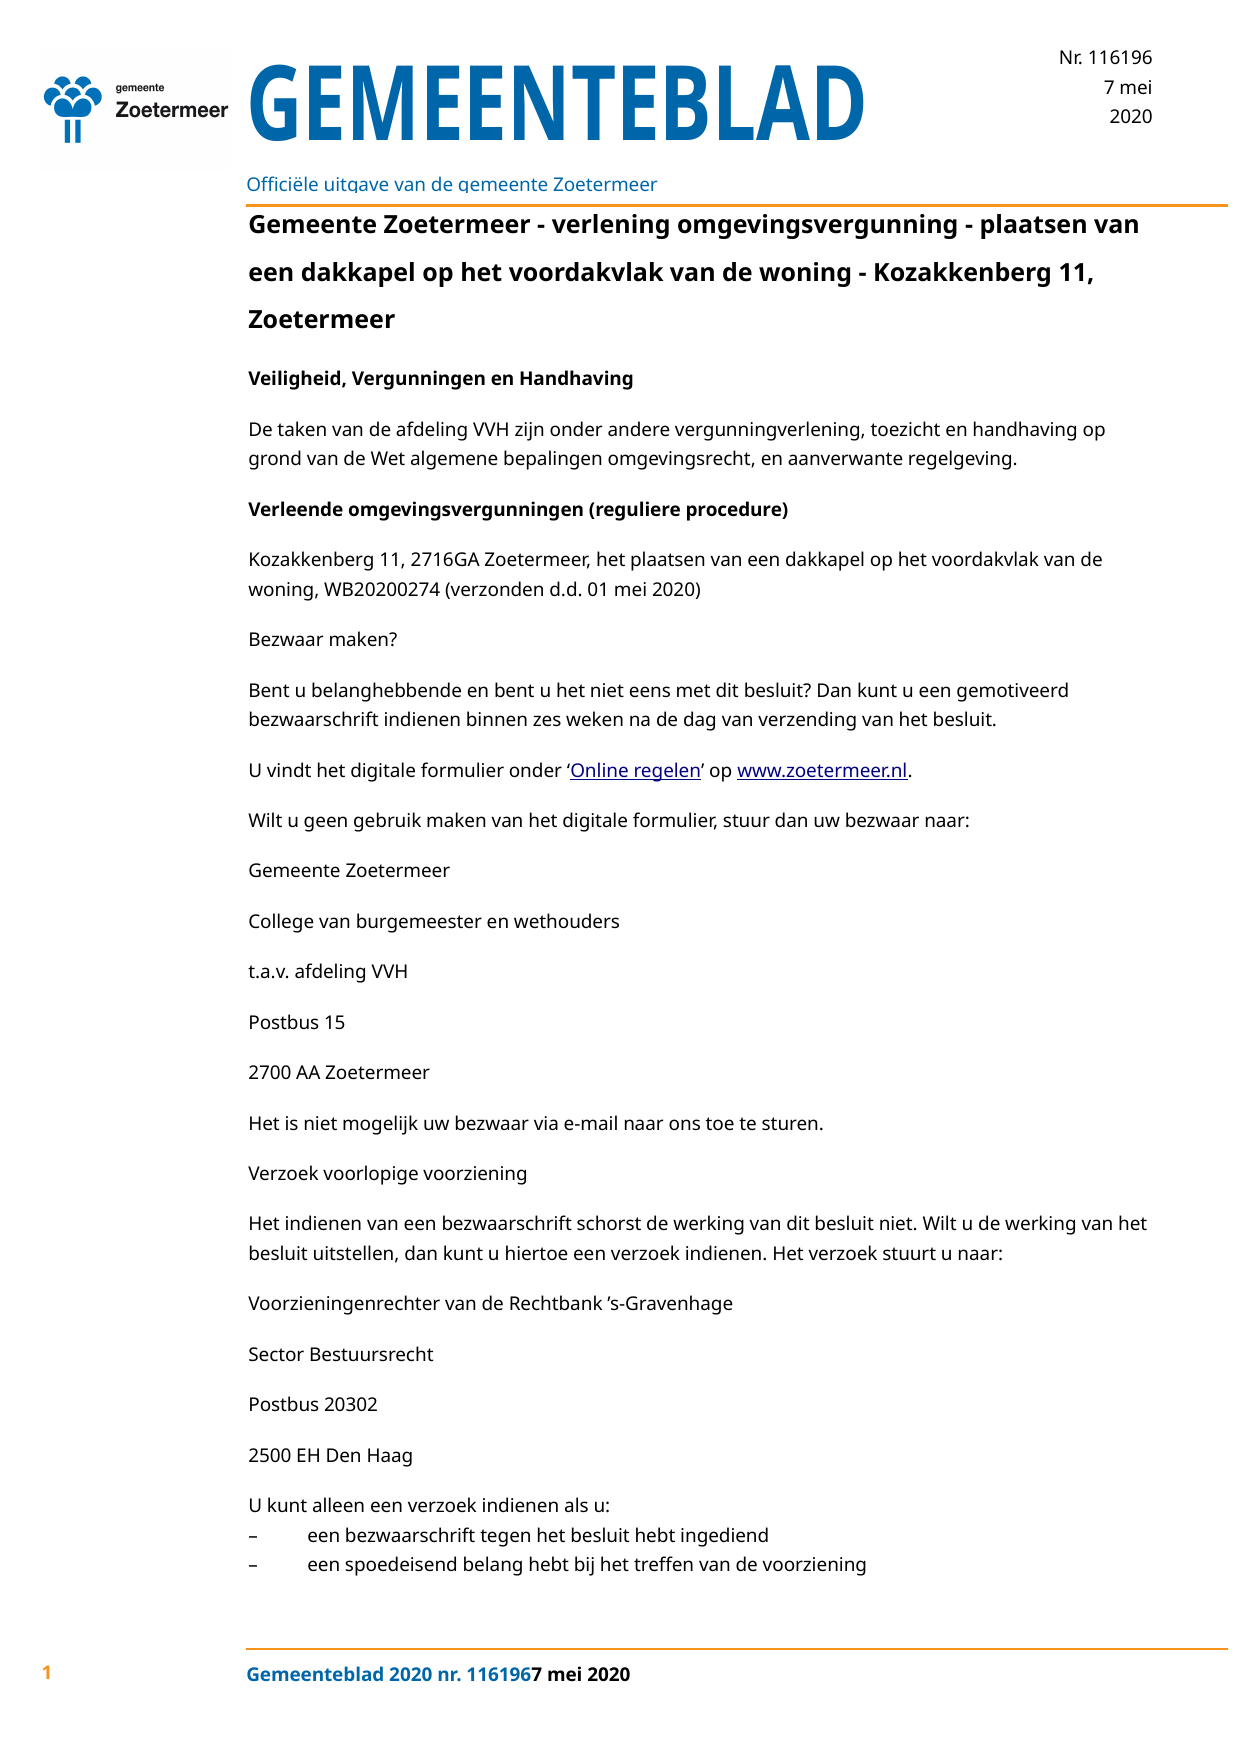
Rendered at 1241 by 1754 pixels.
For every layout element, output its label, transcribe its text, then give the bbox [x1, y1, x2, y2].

text College van burgemeester en wethouders [248, 908, 1152, 934]
text Bent u belanghebbende en bent u het niet eens met dit besluit? Dan kunt u een gemotiveerd bezwaarschrift indienen binnen zes weken na de dag van verzending van het besluit. [248, 677, 1152, 732]
text Veiligheid, Vergunningen en Handhaving [248, 366, 1152, 391]
text Verleende omgevingsvergunningen (reguliere procedure) [248, 496, 1152, 522]
text t.a.v. afdeling VVH [248, 958, 1152, 984]
list een bezwaarschrift tegen het besluit hebt ingediend [248, 1522, 1152, 1547]
text 2500 EH Den Haag [248, 1442, 1152, 1467]
text 2700 AA Zoetermeer [248, 1059, 1152, 1085]
text Kozakkenberg 11, 2716GA Zoetermeer, het plaatsen van een dakkapel op het voordakvlak van de woning, WB20200274 (verzonden d.d. 01 mei 2020) [248, 546, 1152, 602]
text Postbus 20302 [248, 1391, 1152, 1417]
text Sector Bestuursrecht [248, 1341, 1152, 1367]
text Bezwaar maken? [248, 626, 1152, 652]
picture [41, 47, 231, 172]
text De taken van de afdeling VVH zijn onder andere vergunningverlening, toezicht en handhaving op grond van de Wet algemene bepalingen omgevingsrecht, en aanverwante regelgeving. [248, 416, 1152, 471]
list een spoedeisend belang hebt bij het treffen van de voorziening [248, 1551, 1152, 1577]
text Gemeente Zoetermeer - verlening omgevingsvergunning - plaatsen van een dakkapel op het voordakvlak van de woning - Kozakkenberg 11, Zoetermeer [248, 207, 1152, 336]
text Het is niet mogelijk uw bezwaar via e-mail naar ons toe te sturen. [248, 1110, 1152, 1135]
text Verzoek voorlopige voorziening [248, 1160, 1152, 1186]
text Wilt u geen gebruik maken van het digitale formulier, stuur dan uw bezwaar naar: [248, 807, 1152, 833]
text Voorzieningenrechter van de Rechtbank ’s-Gravenhage [248, 1291, 1152, 1316]
text U vindt het digitale formulier onder ‘Online regelen’ op www.zoetermeer.nl. [248, 757, 1152, 782]
text Gemeente Zoetermeer [248, 858, 1152, 883]
text Postbus 15 [248, 1009, 1152, 1034]
text Het indienen van een bezwaarschrift schorst de werking van dit besluit niet. Wilt u de werking van het besluit uitstellen, dan kunt u hiertoe een verzoek indienen. Het verzoek stuurt u naar: [248, 1211, 1152, 1266]
text U kunt alleen een verzoek indienen als u: [248, 1492, 1152, 1518]
